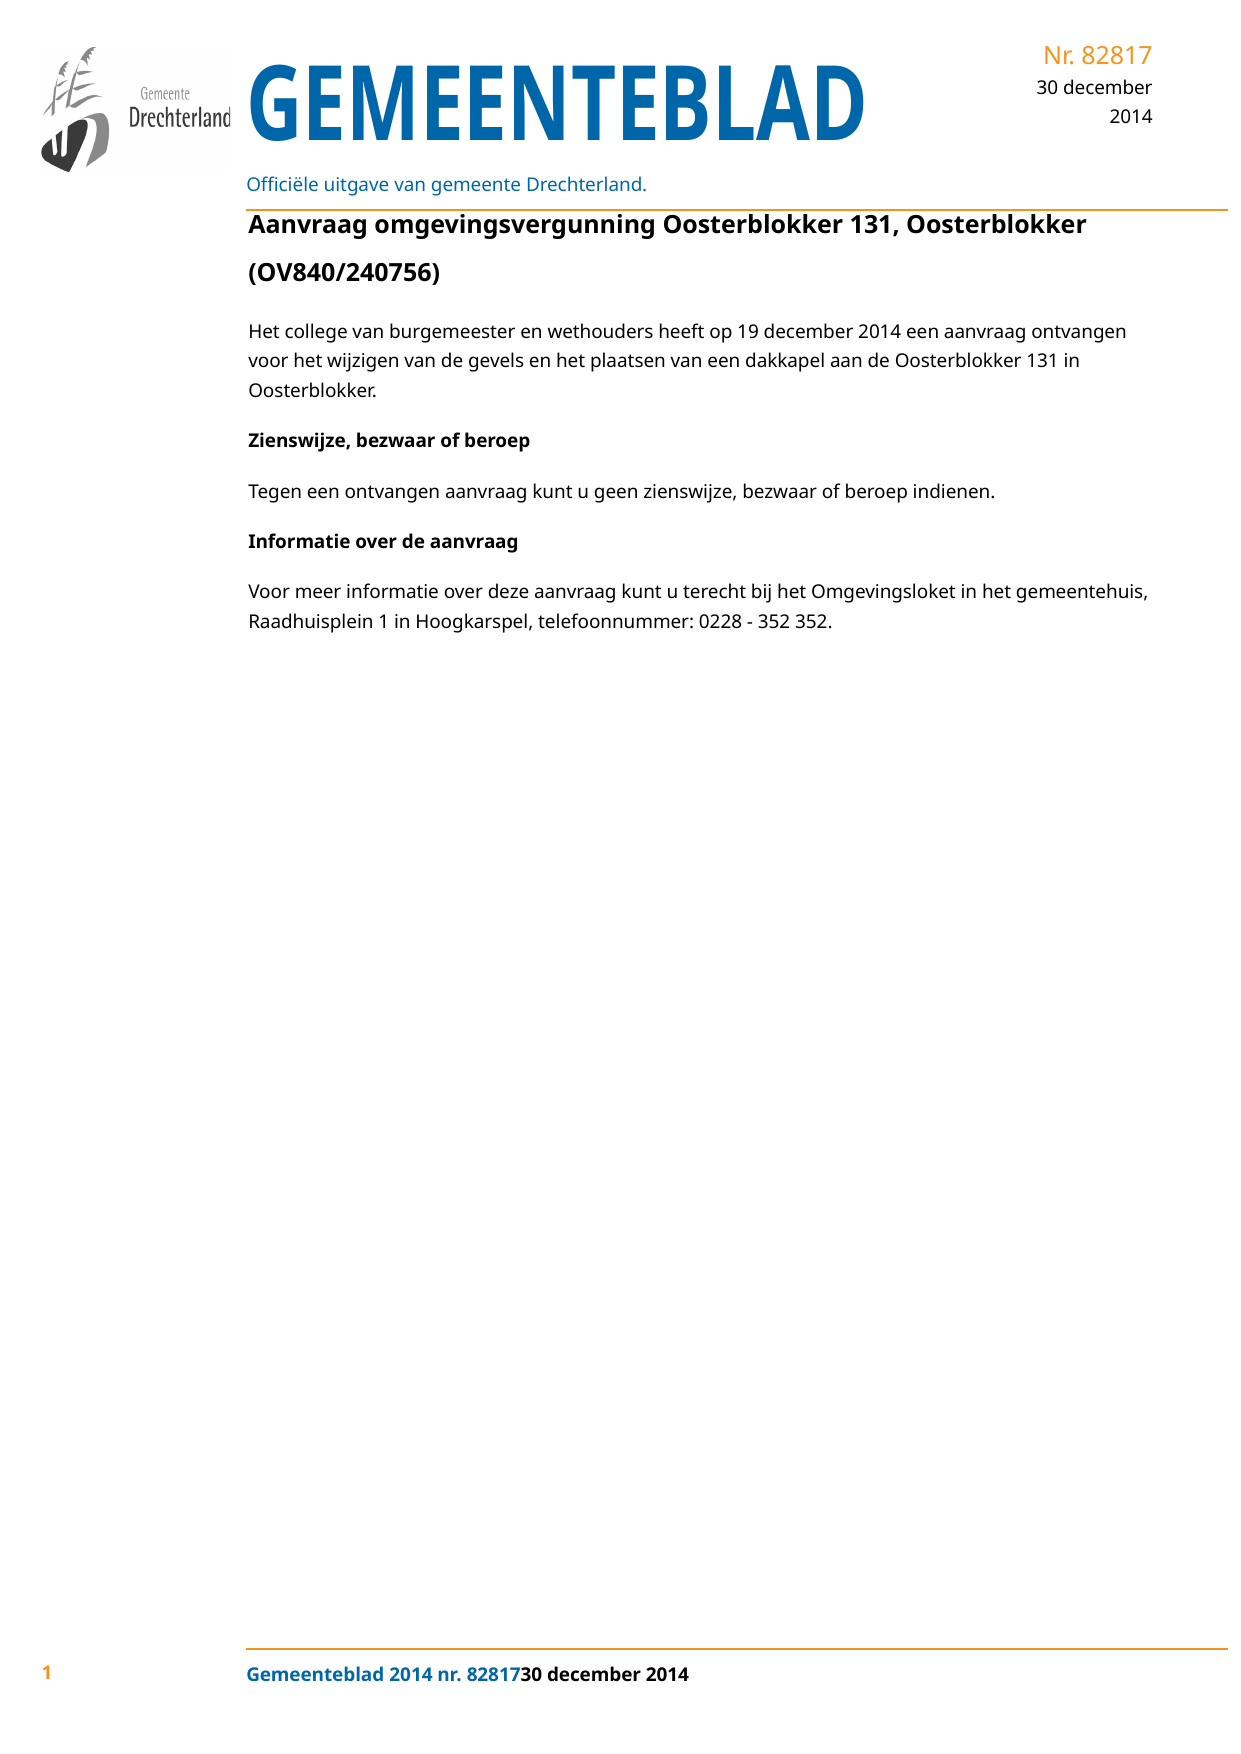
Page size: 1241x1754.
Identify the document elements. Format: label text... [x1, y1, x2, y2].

text Zienswijze, bezwaar of beroep [248, 427, 1152, 453]
text Tegen een ontvangen aanvraag kunt u geen zienswijze, bezwaar of beroep indienen. [248, 478, 1152, 504]
text Aanvraag omgevingsvergunning Oosterblokker 131, Oosterblokker (OV840/240756) [248, 211, 1152, 288]
text Het college van burgemeester en wethouders heeft op 19 december 2014 een aanvraag ontvangen voor het wijzigen van de gevels en het plaatsen van een dakkapel aan de Oosterblokker 131 in Oosterblokker. [248, 318, 1152, 403]
picture [41, 47, 231, 172]
text Informatie over de aanvraag [248, 528, 1152, 554]
text Voor meer informatie over deze aanvraag kunt u terecht bij het Omgevingsloket in het gemeentehuis, Raadhuisplein 1 in Hoogkarspel, telefoonnummer: 0228 - 352 352. [248, 579, 1152, 634]
